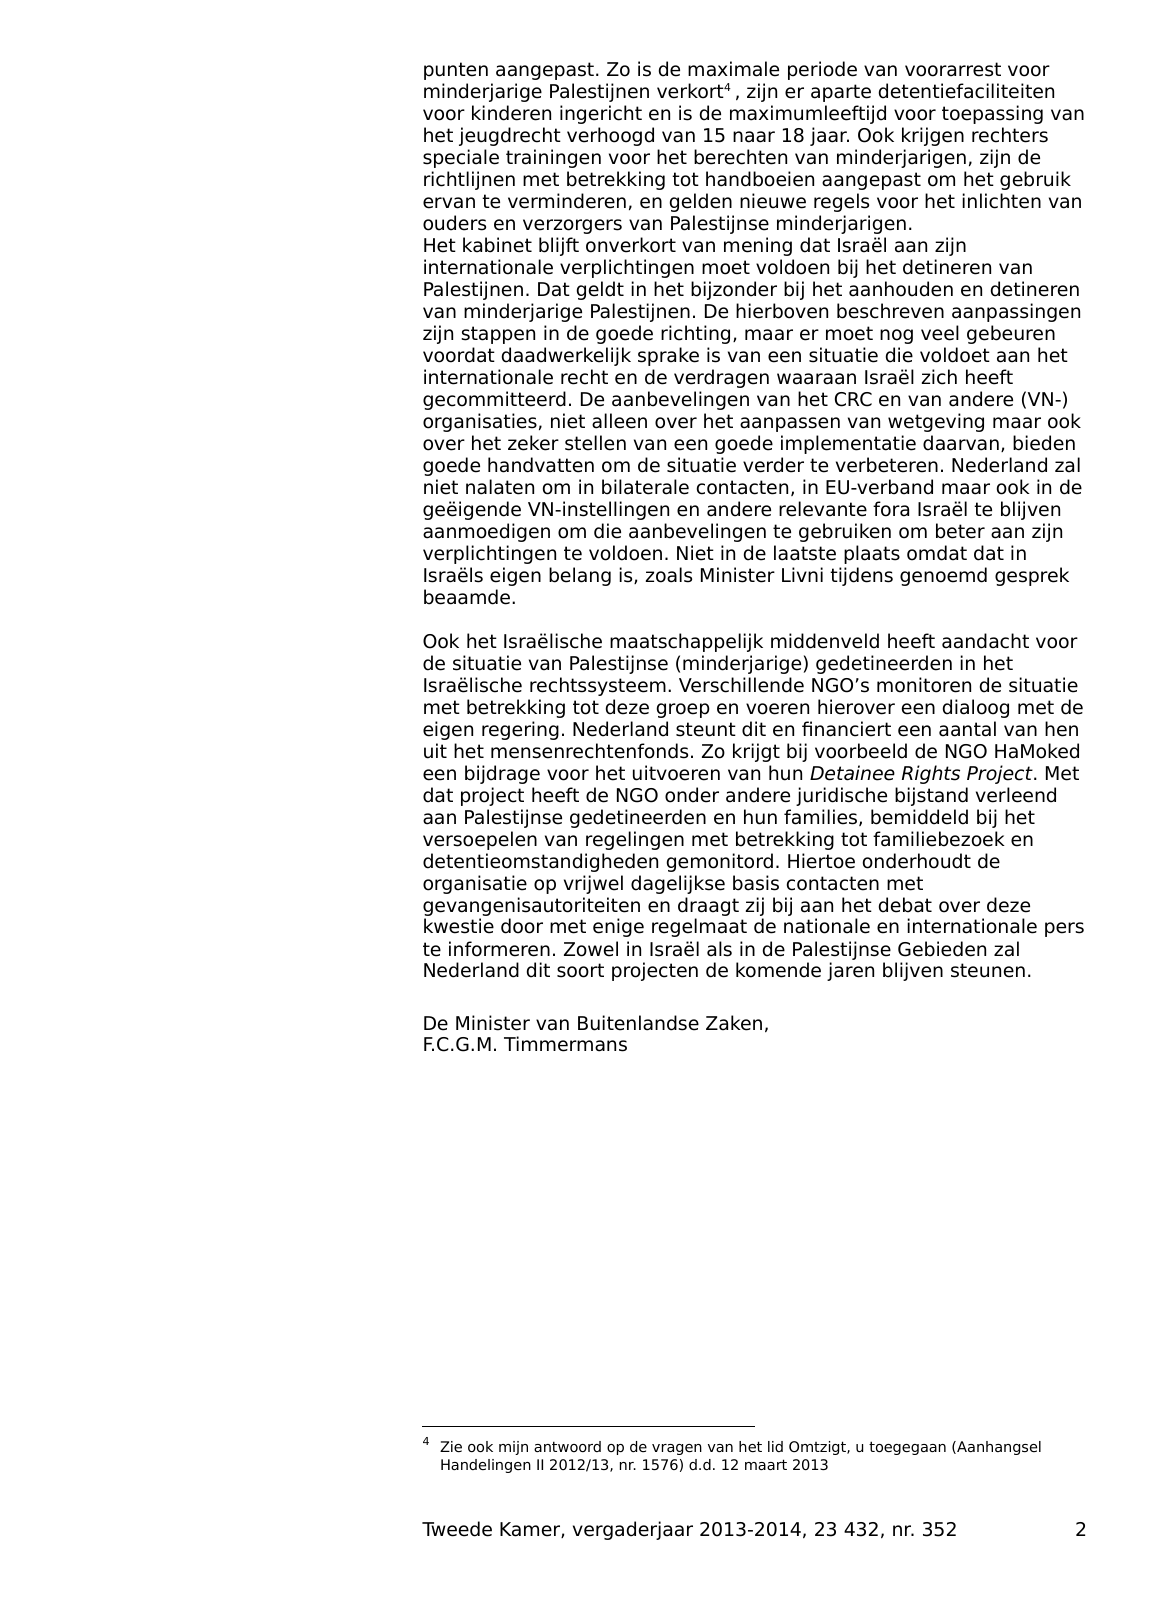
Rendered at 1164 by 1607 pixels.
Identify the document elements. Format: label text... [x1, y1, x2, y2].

text Het kabinet blijft onverkort van mening dat Israël aan zijn internationale verplichtingen moet voldoen bij het detineren van Palestijnen. Dat geldt in het bijzonder bij het aanhouden en detineren van minderjarige Palestijnen. De hierboven beschreven aanpassingen zijn stappen in de goede richting, maar er moet nog veel gebeuren voordat daadwerkelijk sprake is van een situatie die voldoet aan het internationale recht en de verdragen waaraan Israël zich heeft gecommitteerd. De aanbevelingen van het CRC en van andere (VN-) organisaties, niet alleen over het aanpassen van wetgeving maar ook over het zeker stellen van een goede implementatie daarvan, bieden goede handvatten om de situatie verder te verbeteren. Nederland zal niet nalaten om in bilaterale contacten, in EU-verband maar ook in de geëigende VN-instellingen en andere relevante fora Israël te blijven aanmoedigen om die aanbevelingen te gebruiken om beter aan zijn verplichtingen te voldoen. Niet in de laatste plaats omdat dat in Israëls eigen belang is, zoals Minister Livni tijdens genoemd gesprek beaamde. [422, 235, 1087, 608]
text Zie ook mijn antwoord op de vragen van het lid Omtzigt, u toegegaan (Aanhangsel Handelingen II 2012/13, nr. 1576) d.d. 12 maart 2013 [422, 1435, 1087, 1474]
text punten aangepast. Zo is de maximale periode van voorarrest voor minderjarige Palestijnen verkort, zijn er aparte detentiefaciliteiten voor kinderen ingericht en is de maximumleeftijd voor toepassing van het jeugdrecht verhoogd van 15 naar 18 jaar. Ook krijgen rechters speciale trainingen voor het berechten van minderjarigen, zijn de richtlijnen met betrekking tot handboeien aangepast om het gebruik ervan te verminderen, en gelden nieuwe regels voor het inlichten van ouders en verzorgers van Palestijnse minderjarigen. [422, 59, 1087, 235]
text De Minister van Buitenlandse Zaken, F.C.G.M. Timmermans [422, 1012, 1087, 1056]
text Ook het Israëlische maatschappelijk middenveld heeft aandacht voor de situatie van Palestijnse (minderjarige) gedetineerden in het Israëlische rechtssysteem. Verschillende NGO’s monitoren de situatie met betrekking tot deze groep en voeren hierover een dialoog met de eigen regering. Nederland steunt dit en financiert een aantal van hen uit het mensenrechtenfonds. Zo krijgt bij voorbeeld de NGO HaMoked een bijdrage voor het uitvoeren van hun Detainee Rights Project. Met dat project heeft de NGO onder andere juridische bijstand verleend aan Palestijnse gedetineerden en hun families, bemiddeld bij het versoepelen van regelingen met betrekking tot familiebezoek en detentieomstandigheden gemonitord. Hiertoe onderhoudt de organisatie op vrijwel dagelijkse basis contacten met gevangenisautoriteiten en draagt zij bij aan het debat over deze kwestie door met enige regelmaat de nationale en internationale pers te informeren. Zowel in Israël als in de Palestijnse Gebieden zal Nederland dit soort projecten de komende jaren blijven steunen. [422, 631, 1087, 982]
